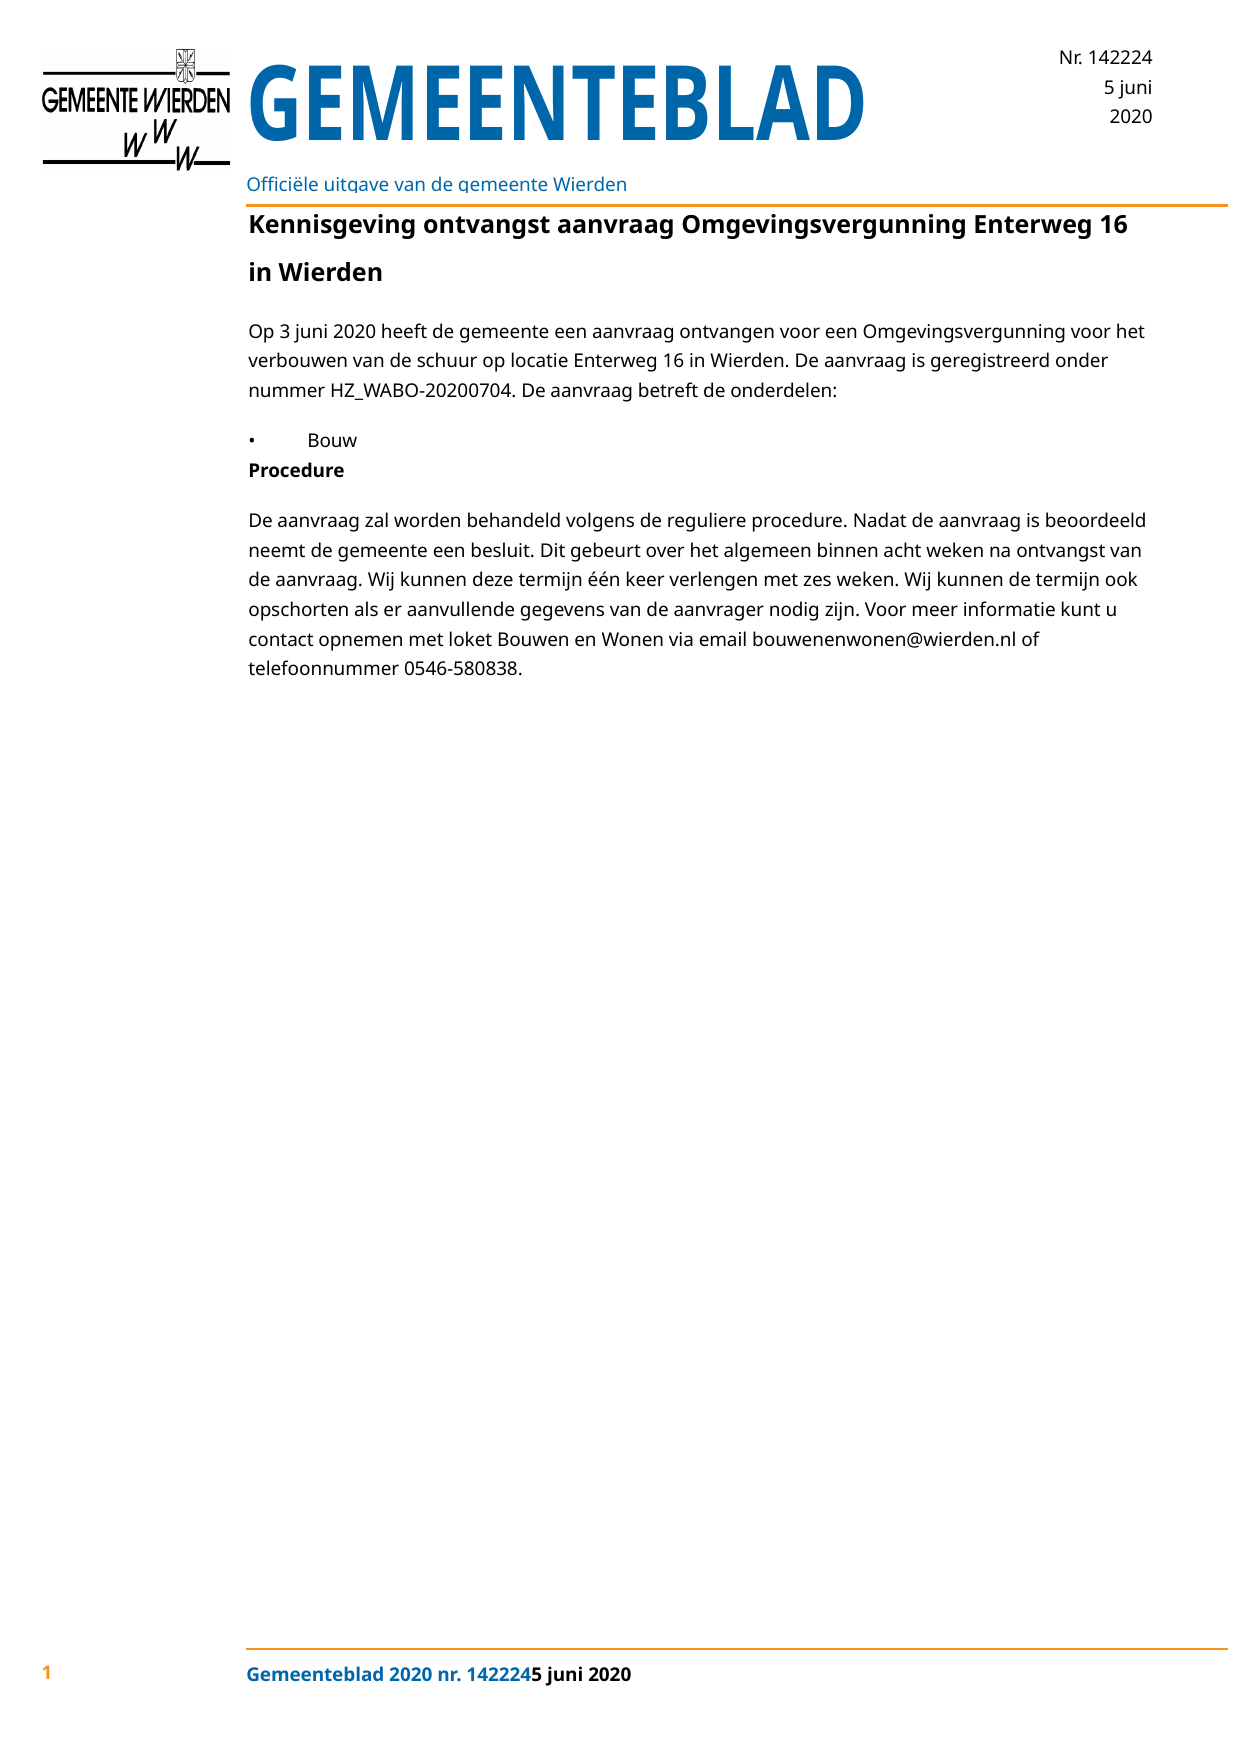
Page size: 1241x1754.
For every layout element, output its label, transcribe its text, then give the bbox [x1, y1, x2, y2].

text Kennisgeving ontvangst aanvraag Omgevingsvergunning Enterweg 16 in Wierden [248, 207, 1152, 288]
list Bouw [248, 427, 1152, 453]
text Op 3 juni 2020 heeft de gemeente een aanvraag ontvangen voor een Omgevingsvergunning voor het verbouwen van de schuur op locatie Enterweg 16 in Wierden. De aanvraag is geregistreerd onder nummer HZ_WABO-20200704. De aanvraag betreft de onderdelen: [248, 318, 1152, 403]
picture [41, 47, 231, 172]
text De aanvraag zal worden behandeld volgens de reguliere procedure. Nadat de aanvraag is beoordeeld neemt de gemeente een besluit. Dit gebeurt over het algemeen binnen acht weken na ontvangst van de aanvraag. Wij kunnen deze termijn één keer verlengen met zes weken. Wij kunnen de termijn ook opschorten als er aanvullende gegevens van de aanvrager nodig zijn. Voor meer informatie kunt u contact opnemen met loket Bouwen en Wonen via email bouwenenwonen@wierden.nl of telefoonnummer 0546-580838. [248, 507, 1152, 681]
text Procedure [248, 457, 1152, 483]
